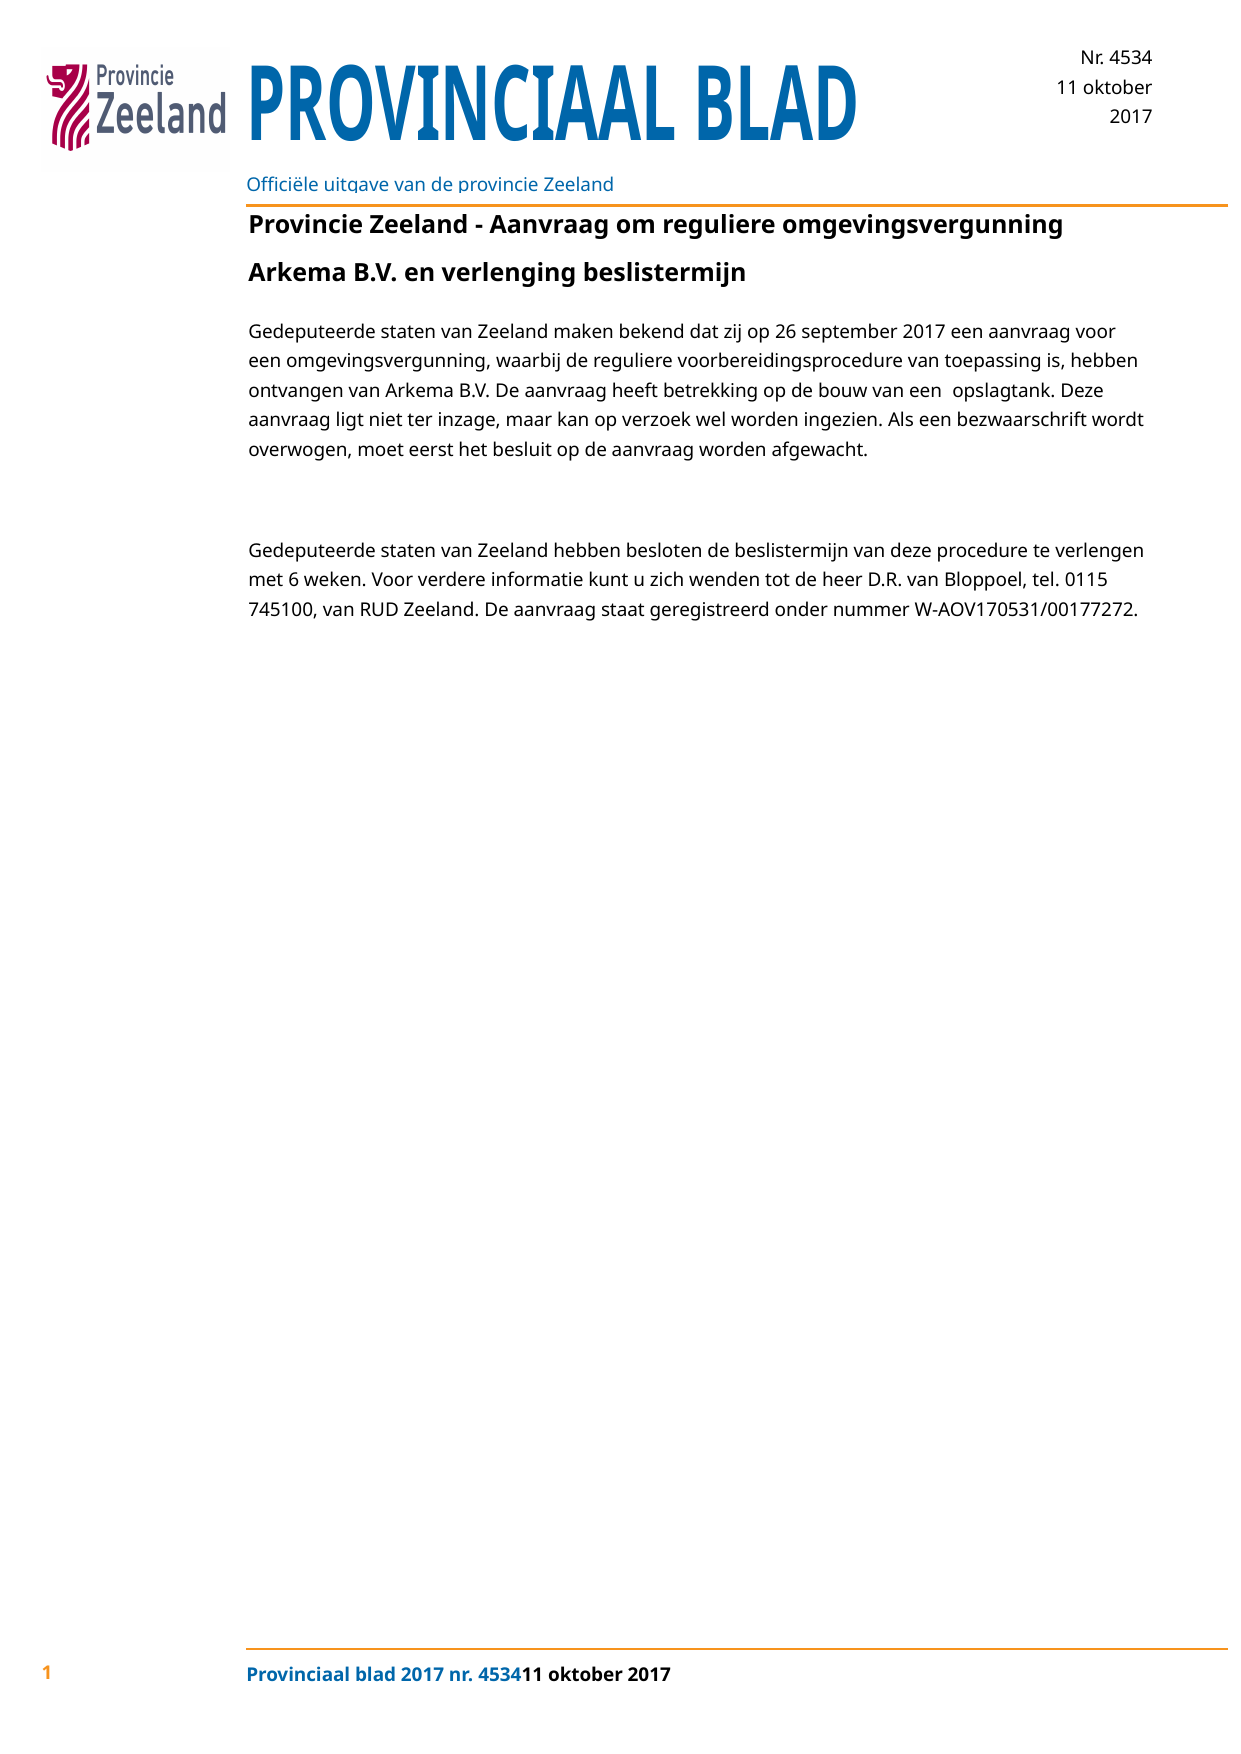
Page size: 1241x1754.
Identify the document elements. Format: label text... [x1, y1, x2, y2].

text Provincie Zeeland - Aanvraag om reguliere omgevingsvergunning Arkema B.V. en verlenging beslistermijn [248, 207, 1152, 288]
text Gedeputeerde staten van Zeeland hebben besloten de beslistermijn van deze procedure te verlengen met 6 weken. Voor verdere informatie kunt u zich wenden tot de heer D.R. van Bloppoel, tel. 0115 745100, van RUD Zeeland. De aanvraag staat geregistreerd onder nummer W-AOV170531/00177272. [248, 537, 1152, 622]
picture [41, 47, 231, 172]
text Gedeputeerde staten van Zeeland maken bekend dat zij op 26 september 2017 een aanvraag voor een omgevingsvergunning, waarbij de reguliere voorbereidingsprocedure van toepassing is, hebben ontvangen van Arkema B.V. De aanvraag heeft betrekking op de bouw van een opslagtank. Deze aanvraag ligt niet ter inzage, maar kan op verzoek wel worden ingezien. Als een bezwaarschrift wordt overwogen, moet eerst het besluit op de aanvraag worden afgewacht. [248, 318, 1152, 462]
